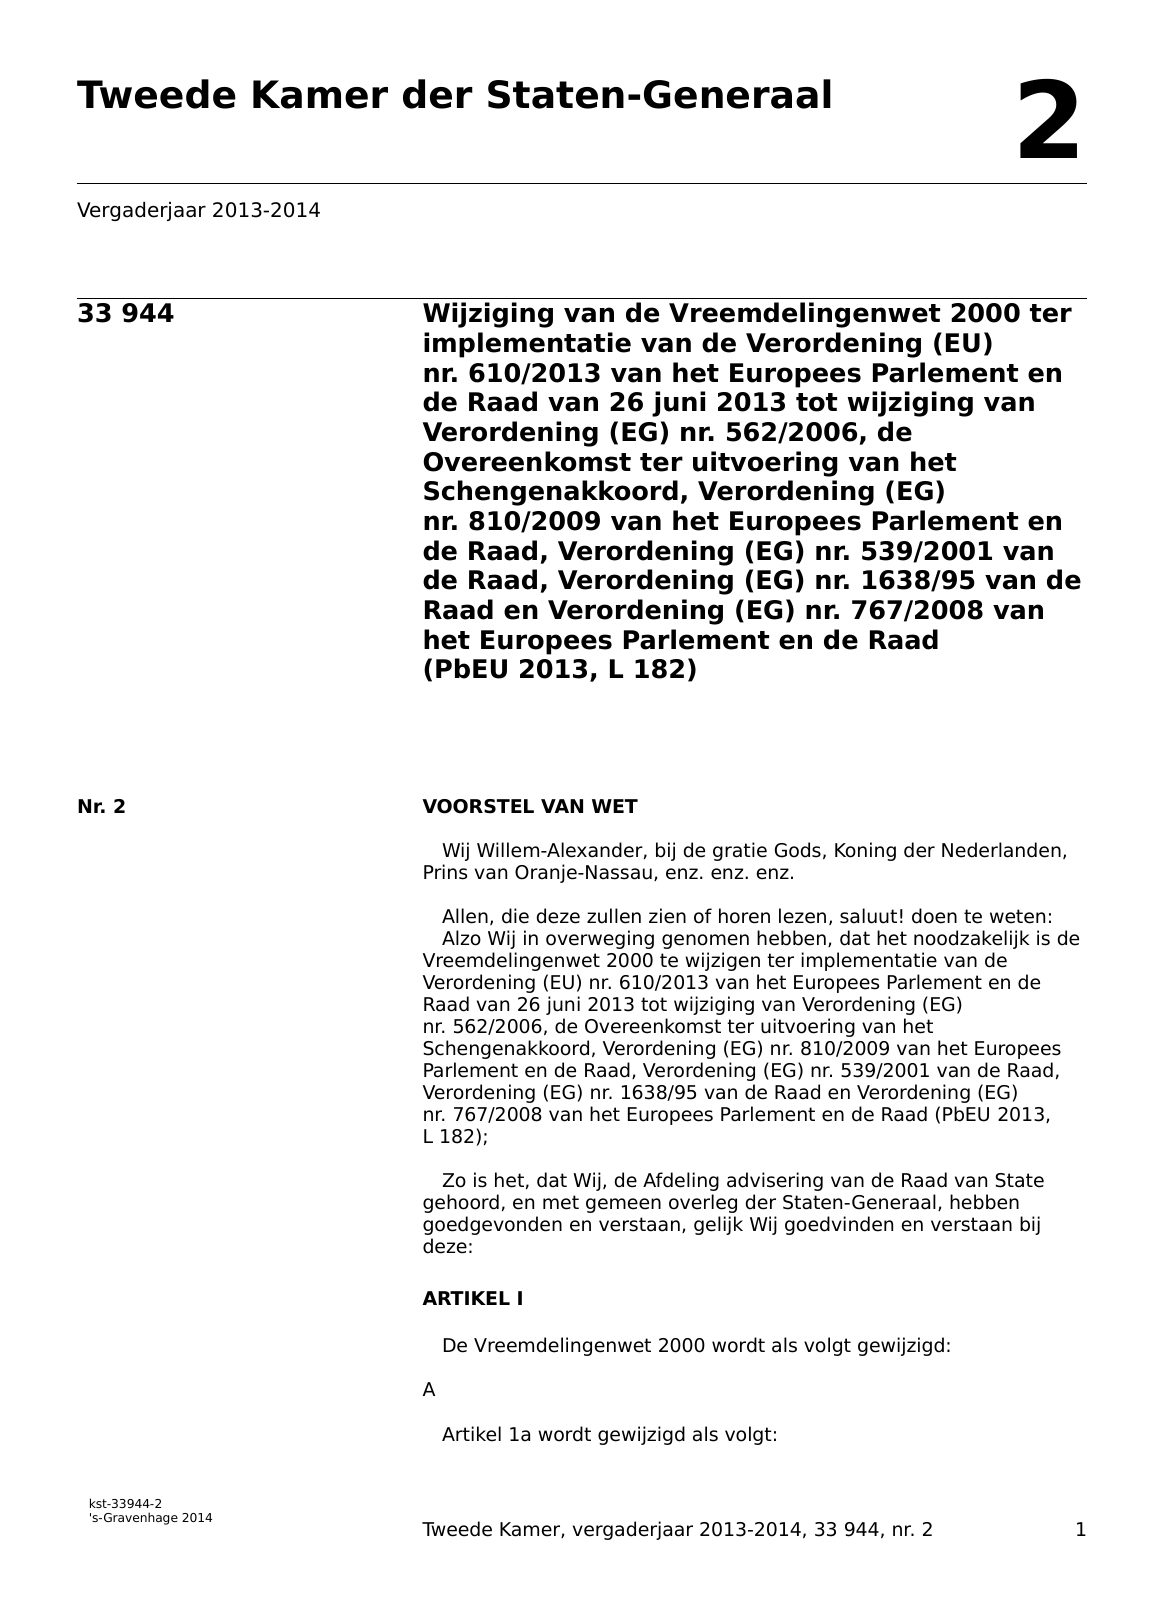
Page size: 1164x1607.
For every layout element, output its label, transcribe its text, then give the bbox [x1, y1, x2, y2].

text Wij Willem-Alexander, bij de gratie Gods, Koning der Nederlanden, Prins van Oranje-Nassau, enz. enz. enz. [422, 840, 1087, 884]
subtitle ARTIKEL I [422, 1288, 1087, 1310]
text kst-33944-2 [88, 1497, 323, 1511]
text A [422, 1379, 1087, 1401]
text Alzo Wij in overweging genomen hebben, dat het noodzakelijk is de Vreemdelingenwet 2000 te wijzigen ter implementatie van de Verordening (EU) nr. 610/2013 van het Europees Parlement en de Raad van 26 juni 2013 tot wijziging van Verordening (EG) nr. 562/2006, de Overeenkomst ter uitvoering van het Schengenakkoord, Verordening (EG) nr. 810/2009 van het Europees Parlement en de Raad, Verordening (EG) nr. 539/2001 van de Raad, Verordening (EG) nr. 1638/95 van de Raad en Verordening (EG) nr. 767/2008 van het Europees Parlement en de Raad (PbEU 2013, L 182); [422, 928, 1087, 1148]
table_cell Vergaderjaar 2013-2014 [77, 184, 1087, 298]
text 's-Gravenhage 2014 [88, 1511, 323, 1525]
table_header Tweede Kamer der Staten-Generaal [77, 59, 886, 183]
text De Vreemdelingenwet 2000 wordt als volgt gewijzigd: [422, 1335, 1087, 1357]
text Artikel 1a wordt gewijzigd als volgt: [422, 1423, 1087, 1445]
subtitle Nr. 2 VOORSTEL VAN WET [77, 796, 1087, 818]
text Allen, die deze zullen zien of horen lezen, saluut! doen te weten: [422, 906, 1087, 928]
text Zo is het, dat Wij, de Afdeling advisering van de Raad van State gehoord, en met gemeen overleg der Staten-Generaal, hebben goedgevonden en verstaan, gelijk Wij goedvinden en verstaan bij deze: [422, 1170, 1087, 1258]
subtitle 33 944 Wijziging van de Vreemdelingenwet 2000 ter implementatie van de Verordening (EU) nr. 610/2013 van het Europees Parlement en de Raad van 26 juni 2013 tot wijziging van Verordening (EG) nr. 562/2006, de Overeenkomst ter uitvoering van het Schengenakkoord, Verordening (EG) nr. 810/2009 van het Europees Parlement en de Raad, Verordening (EG) nr. 539/2001 van de Raad, Verordening (EG) nr. 1638/95 van de Raad en Verordening (EG) nr. 767/2008 van het Europees Parlement en de Raad (PbEU 2013, L 182) [77, 299, 1087, 685]
table_header 2 [886, 59, 1087, 183]
